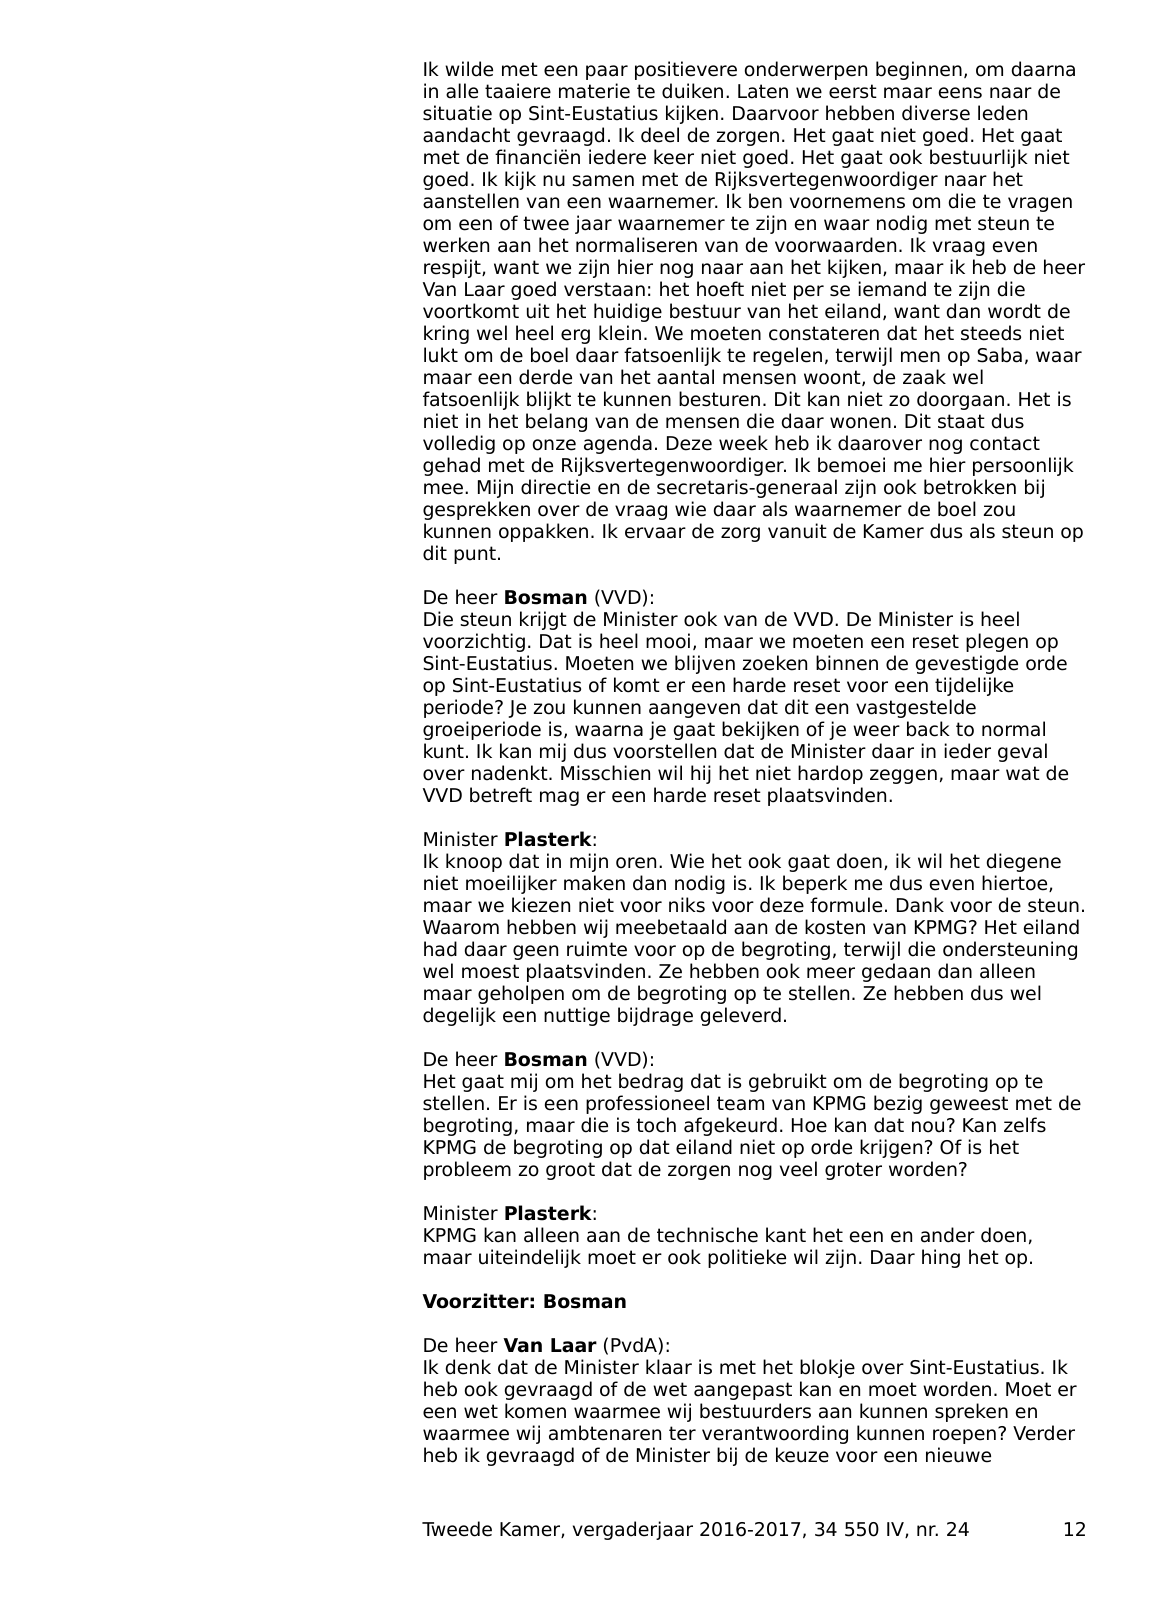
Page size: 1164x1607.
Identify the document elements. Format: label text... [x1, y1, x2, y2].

text Minister Plasterk: [422, 829, 1087, 851]
text Ik denk dat de Minister klaar is met het blokje over Sint-Eustatius. Ik heb ook gevraagd of de wet aangepast kan en moet worden. Moet er een wet komen waarmee wij bestuurders aan kunnen spreken en waarmee wij ambtenaren ter verantwoording kunnen roepen? Verder heb ik gevraagd of de Minister bij de keuze voor een nieuwe [422, 1357, 1087, 1467]
text Het gaat mij om het bedrag dat is gebruikt om de begroting op te stellen. Er is een professioneel team van KPMG bezig geweest met de begroting, maar die is toch afgekeurd. Hoe kan dat nou? Kan zelfs KPMG de begroting op dat eiland niet op orde krijgen? Of is het probleem zo groot dat de zorgen nog veel groter worden? [422, 1071, 1087, 1181]
text De heer Bosman (VVD): [422, 1049, 1087, 1071]
text De heer Van Laar (PvdA): [422, 1335, 1087, 1357]
text De heer Bosman (VVD): [422, 587, 1087, 609]
subtitle Voorzitter: Bosman [422, 1291, 1087, 1313]
text Ik knoop dat in mijn oren. Wie het ook gaat doen, ik wil het diegene niet moeilijker maken dan nodig is. Ik beperk me dus even hiertoe, maar we kiezen niet voor niks voor deze formule. Dank voor de steun. [422, 851, 1087, 917]
text Ik wilde met een paar positievere onderwerpen beginnen, om daarna in alle taaiere materie te duiken. Laten we eerst maar eens naar de situatie op Sint-Eustatius kijken. Daarvoor hebben diverse leden aandacht gevraagd. Ik deel de zorgen. Het gaat niet goed. Het gaat met de financiën iedere keer niet goed. Het gaat ook bestuurlijk niet goed. Ik kijk nu samen met de Rijksvertegenwoordiger naar het aanstellen van een waarnemer. Ik ben voornemens om die te vragen om een of twee jaar waarnemer te zijn en waar nodig met steun te werken aan het normaliseren van de voorwaarden. Ik vraag even respijt, want we zijn hier nog naar aan het kijken, maar ik heb de heer Van Laar goed verstaan: het hoeft niet per se iemand te zijn die voortkomt uit het huidige bestuur van het eiland, want dan wordt de kring wel heel erg klein. We moeten constateren dat het steeds niet lukt om de boel daar fatsoenlijk te regelen, terwijl men op Saba, waar maar een derde van het aantal mensen woont, de zaak wel fatsoenlijk blijkt te kunnen besturen. Dit kan niet zo doorgaan. Het is niet in het belang van de mensen die daar wonen. Dit staat dus volledig op onze agenda. Deze week heb ik daarover nog contact gehad met de Rijksvertegenwoordiger. Ik bemoei me hier persoonlijk mee. Mijn directie en de secretaris-generaal zijn ook betrokken bij gesprekken over de vraag wie daar als waarnemer de boel zou kunnen oppakken. Ik ervaar de zorg vanuit de Kamer dus als steun op dit punt. [422, 59, 1087, 564]
text Minister Plasterk: [422, 1203, 1087, 1225]
text KPMG kan alleen aan de technische kant het een en ander doen, maar uiteindelijk moet er ook politieke wil zijn. Daar hing het op. [422, 1225, 1087, 1269]
text Die steun krijgt de Minister ook van de VVD. De Minister is heel voorzichtig. Dat is heel mooi, maar we moeten een reset plegen op Sint-Eustatius. Moeten we blijven zoeken binnen de gevestigde orde op Sint-Eustatius of komt er een harde reset voor een tijdelijke periode? Je zou kunnen aangeven dat dit een vastgestelde groeiperiode is, waarna je gaat bekijken of je weer back to normal kunt. Ik kan mij dus voorstellen dat de Minister daar in ieder geval over nadenkt. Misschien wil hij het niet hardop zeggen, maar wat de VVD betreft mag er een harde reset plaatsvinden. [422, 609, 1087, 807]
text Waarom hebben wij meebetaald aan de kosten van KPMG? Het eiland had daar geen ruimte voor op de begroting, terwijl die ondersteuning wel moest plaatsvinden. Ze hebben ook meer gedaan dan alleen maar geholpen om de begroting op te stellen. Ze hebben dus wel degelijk een nuttige bijdrage geleverd. [422, 917, 1087, 1027]
